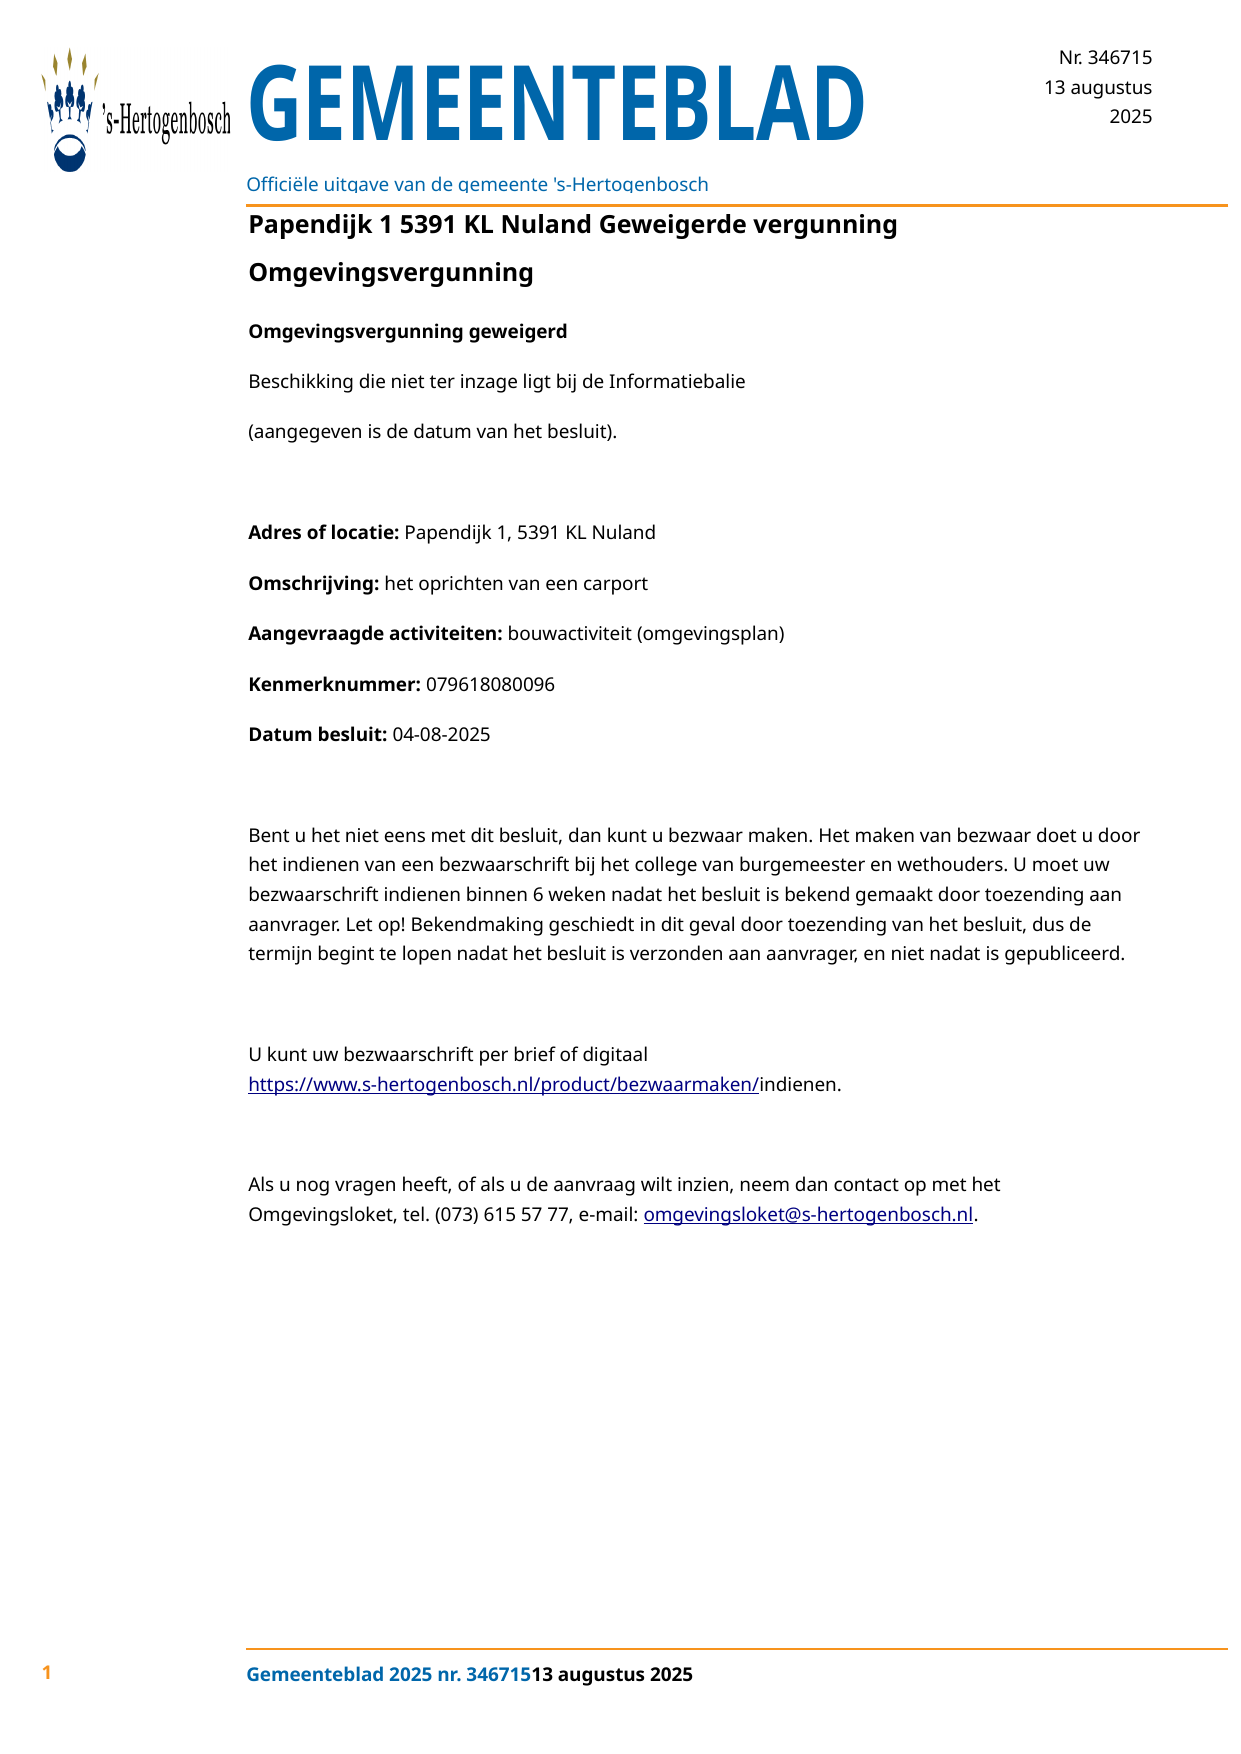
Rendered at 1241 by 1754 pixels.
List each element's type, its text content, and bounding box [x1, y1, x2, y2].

text Papendijk 1 5391 KL Nuland Geweigerde vergunning Omgevingsvergunning [248, 207, 1152, 288]
text U kunt uw bezwaarschrift per brief of digitaal https://www.s-hertogenbosch.nl/product/bezwaarmaken/indienen. [248, 1041, 1152, 1097]
picture [41, 47, 231, 172]
text Als u nog vragen heeft, of als u de aanvraag wilt inzien, neem dan contact op met het Omgevingsloket, tel. (073) 615 57 77, e-mail: omgevingsloket@s-hertogenbosch.nl. [248, 1172, 1152, 1227]
text Omgevingsvergunning geweigerd [248, 318, 1152, 344]
text (aangegeven is de datum van het besluit). [248, 419, 1152, 444]
text Bent u het niet eens met dit besluit, dan kunt u bezwaar maken. Het maken van bezwaar doet u door het indienen van een bezwaarschrift bij het college van burgemeester en wethouders. U moet uw bezwaarschrift indienen binnen 6 weken nadat het besluit is bekend gemaakt door toezending aan aanvrager. Let op! Bekendmaking geschiedt in dit geval door toezending van het besluit, dus de termijn begint te lopen nadat het besluit is verzonden aan aanvrager, en niet nadat is gepubliceerd. [248, 822, 1152, 966]
text Omschrijving: het oprichten van een carport [248, 570, 1152, 596]
text Kenmerknummer: 079618080096 [248, 671, 1152, 697]
text Beschikking die niet ter inzage ligt bij de Informatiebalie [248, 368, 1152, 394]
text Datum besluit: 04-08-2025 [248, 721, 1152, 747]
text Aangevraagde activiteiten: bouwactiviteit (omgevingsplan) [248, 620, 1152, 646]
text Adres of locatie: Papendijk 1, 5391 KL Nuland [248, 519, 1152, 545]
